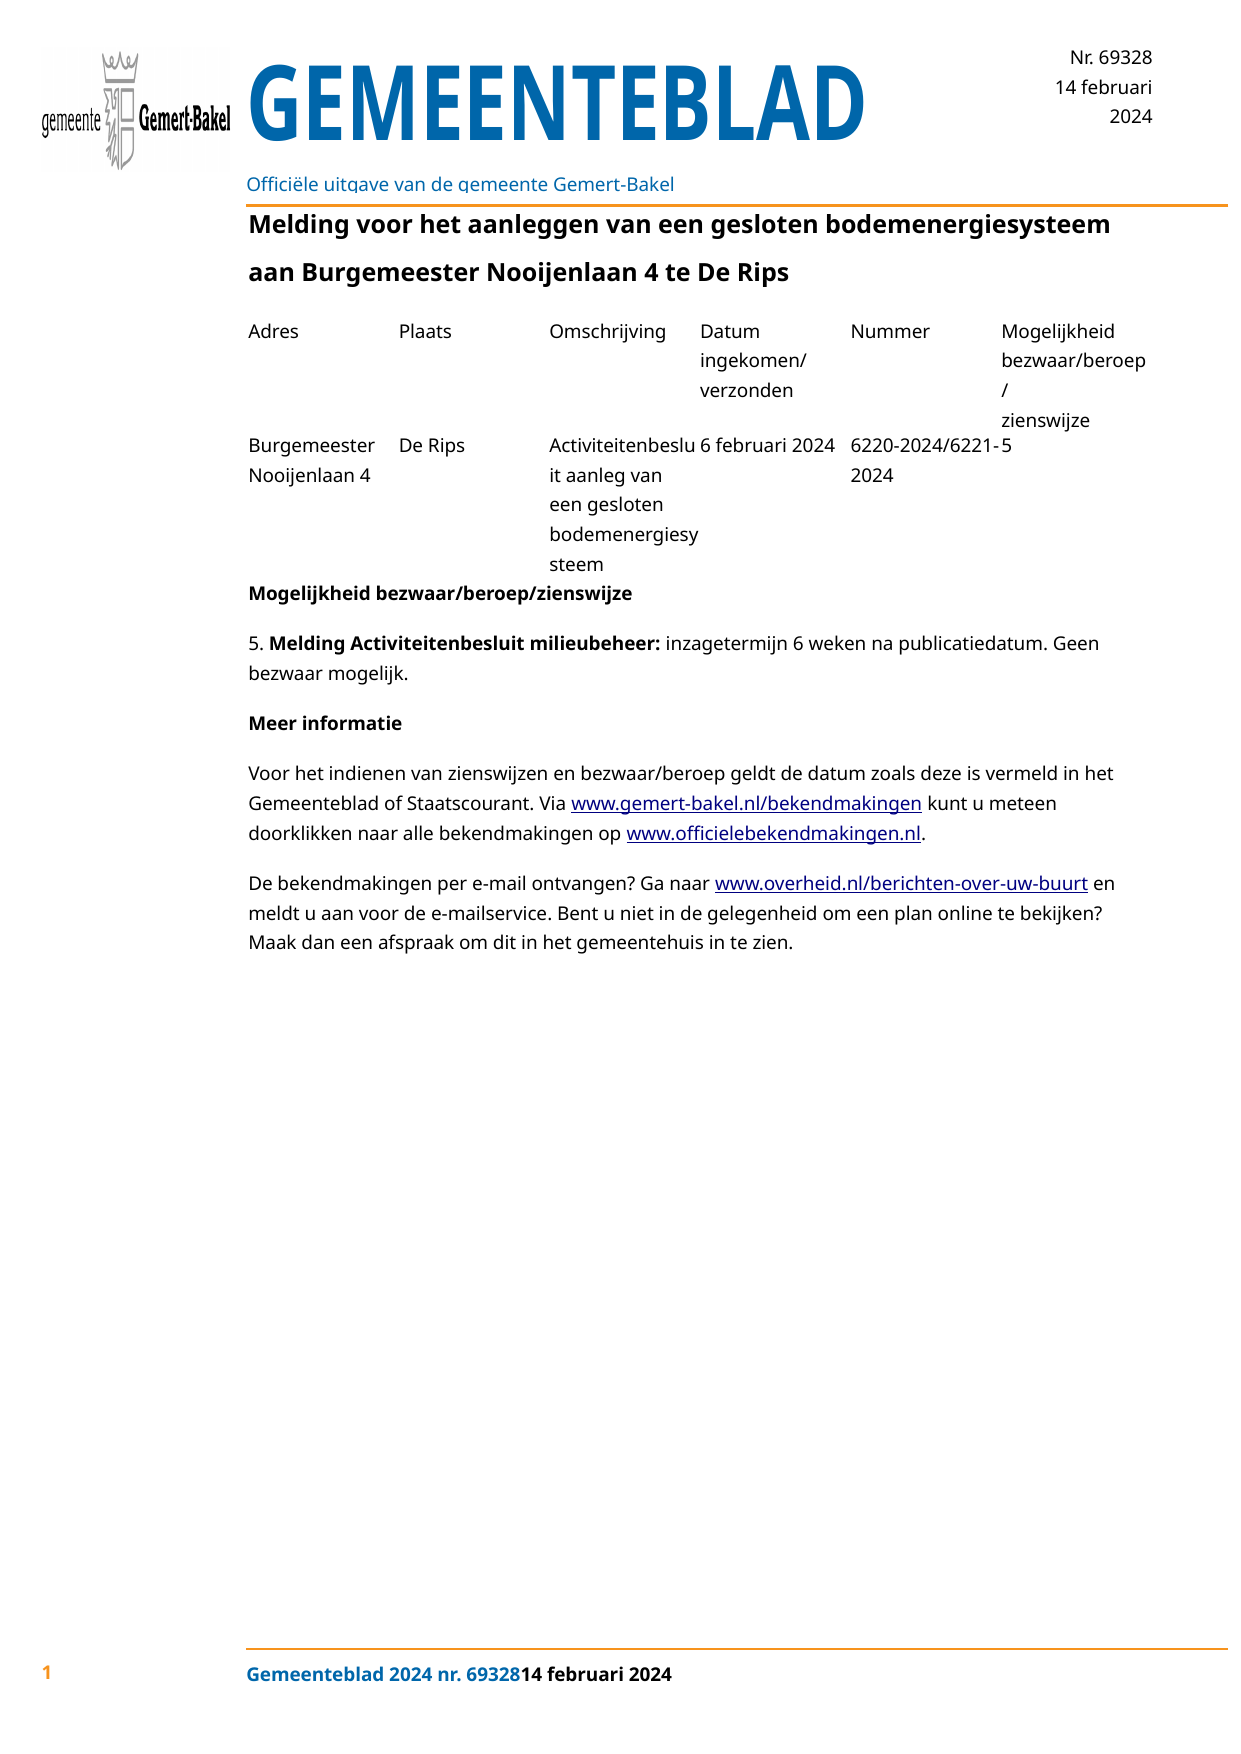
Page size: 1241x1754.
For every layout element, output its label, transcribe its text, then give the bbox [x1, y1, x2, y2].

table_cell 6 februari 2024 [700, 433, 850, 577]
table_header Adres [248, 318, 398, 432]
text Meer informatie [248, 710, 1152, 736]
text Melding voor het aanleggen van een gesloten bodemenergiesysteem aan Burgemeester Nooijenlaan 4 te De Rips [248, 207, 1152, 288]
table_header Mogelijkheid bezwaar/beroep/ zienswijze [1001, 318, 1152, 432]
table_header Omschrijving [549, 318, 700, 432]
table_cell Activiteitenbesluit aanleg van een gesloten bodemenergiesysteem [549, 433, 700, 577]
table_header Datum ingekomen/ verzonden [700, 318, 850, 432]
table_cell 5 [1001, 433, 1152, 577]
table_cell Burgemeester Nooijenlaan 4 [248, 433, 398, 577]
picture [41, 47, 231, 172]
table_cell 6220-2024/6221-2024 [850, 433, 1001, 577]
text 5. Melding Activiteitenbesluit milieubeheer: inzagetermijn 6 weken na publicatiedatum. Geen bezwaar mogelijk. [248, 630, 1152, 686]
table_cell De Rips [399, 433, 549, 577]
text Mogelijkheid bezwaar/beroep/zienswijze [248, 580, 1152, 606]
table_header Nummer [850, 318, 1001, 432]
text Voor het indienen van zienswijzen en bezwaar/beroep geldt de datum zoals deze is vermeld in het Gemeenteblad of Staatscourant. Via www.gemert-bakel.nl/bekendmakingen kunt u meteen doorklikken naar alle bekendmakingen op www.officielebekendmakingen.nl. [248, 761, 1152, 846]
table_header Plaats [399, 318, 549, 432]
text De bekendmakingen per e-mail ontvangen? Ga naar www.overheid.nl/berichten-over-uw-buurt en meldt u aan voor de e-mailservice. Bent u niet in de gelegenheid om een plan online te bekijken? Maak dan een afspraak om dit in het gemeentehuis in te zien. [248, 870, 1152, 955]
